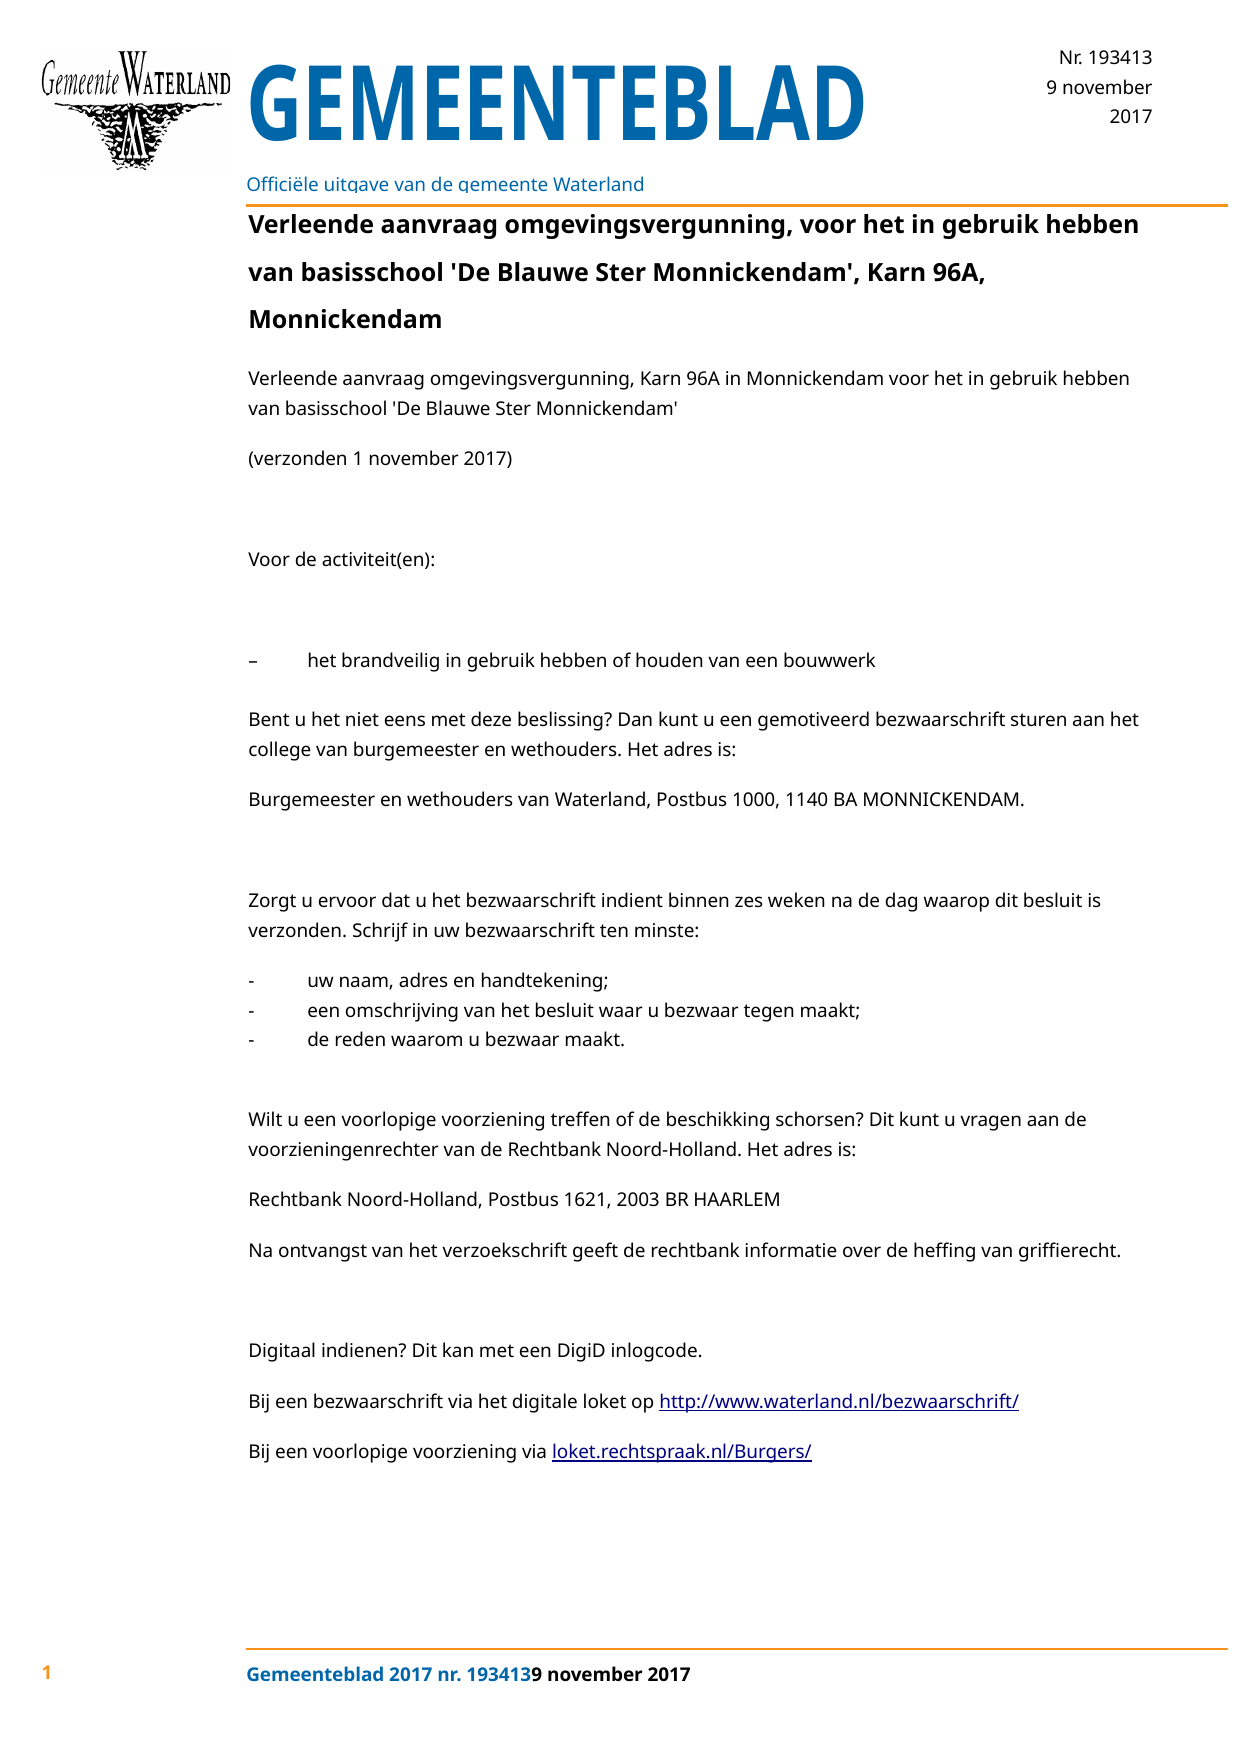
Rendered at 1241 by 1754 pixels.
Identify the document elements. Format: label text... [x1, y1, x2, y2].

text Bij een bezwaarschrift via het digitale loket op http://www.waterland.nl/bezwaarschrift/ [248, 1388, 1152, 1414]
text Zorgt u ervoor dat u het bezwaarschrift indient binnen zes weken na de dag waarop dit besluit is verzonden. Schrijf in uw bezwaarschrift ten minste: [248, 887, 1152, 942]
text Na ontvangst van het verzoekschrift geeft de rechtbank informatie over de heffing van griffierecht. [248, 1237, 1152, 1262]
picture [41, 47, 231, 172]
text (verzonden 1 november 2017) [248, 446, 1152, 471]
list het brandveilig in gebruik hebben of houden van een bouwwerk [248, 647, 1152, 673]
text Wilt u een voorlopige voorziening treffen of de beschikking schorsen? Dit kunt u vragen aan de voorzieningenrechter van de Rechtbank Noord-Holland. Het adres is: [248, 1106, 1152, 1162]
text Bij een voorlopige voorziening via loket.rechtspraak.nl/Burgers/ [248, 1438, 1152, 1464]
text Rechtbank Noord-Holland, Postbus 1621, 2003 BR HAARLEM [248, 1186, 1152, 1212]
text Voor de activiteit(en): [248, 546, 1152, 572]
text Burgemeester en wethouders van Waterland, Postbus 1000, 1140 BA MONNICKENDAM. [248, 786, 1152, 812]
list een omschrijving van het besluit waar u bezwaar tegen maakt; [248, 997, 1152, 1022]
text Verleende aanvraag omgevingsvergunning, voor het in gebruik hebben van basisschool 'De Blauwe Ster Monnickendam', Karn 96A, Monnickendam [248, 207, 1152, 336]
text Verleende aanvraag omgevingsvergunning, Karn 96A in Monnickendam voor het in gebruik hebben van basisschool 'De Blauwe Ster Monnickendam' [248, 366, 1152, 421]
list uw naam, adres en handtekening; [248, 967, 1152, 993]
text Bent u het niet eens met deze beslissing? Dan kunt u een gemotiveerd bezwaarschrift sturen aan het college van burgemeester en wethouders. Het adres is: [248, 706, 1152, 762]
list de reden waarom u bezwaar maakt. [248, 1026, 1152, 1052]
text Digitaal indienen? Dit kan met een DigiD inlogcode. [248, 1338, 1152, 1363]
